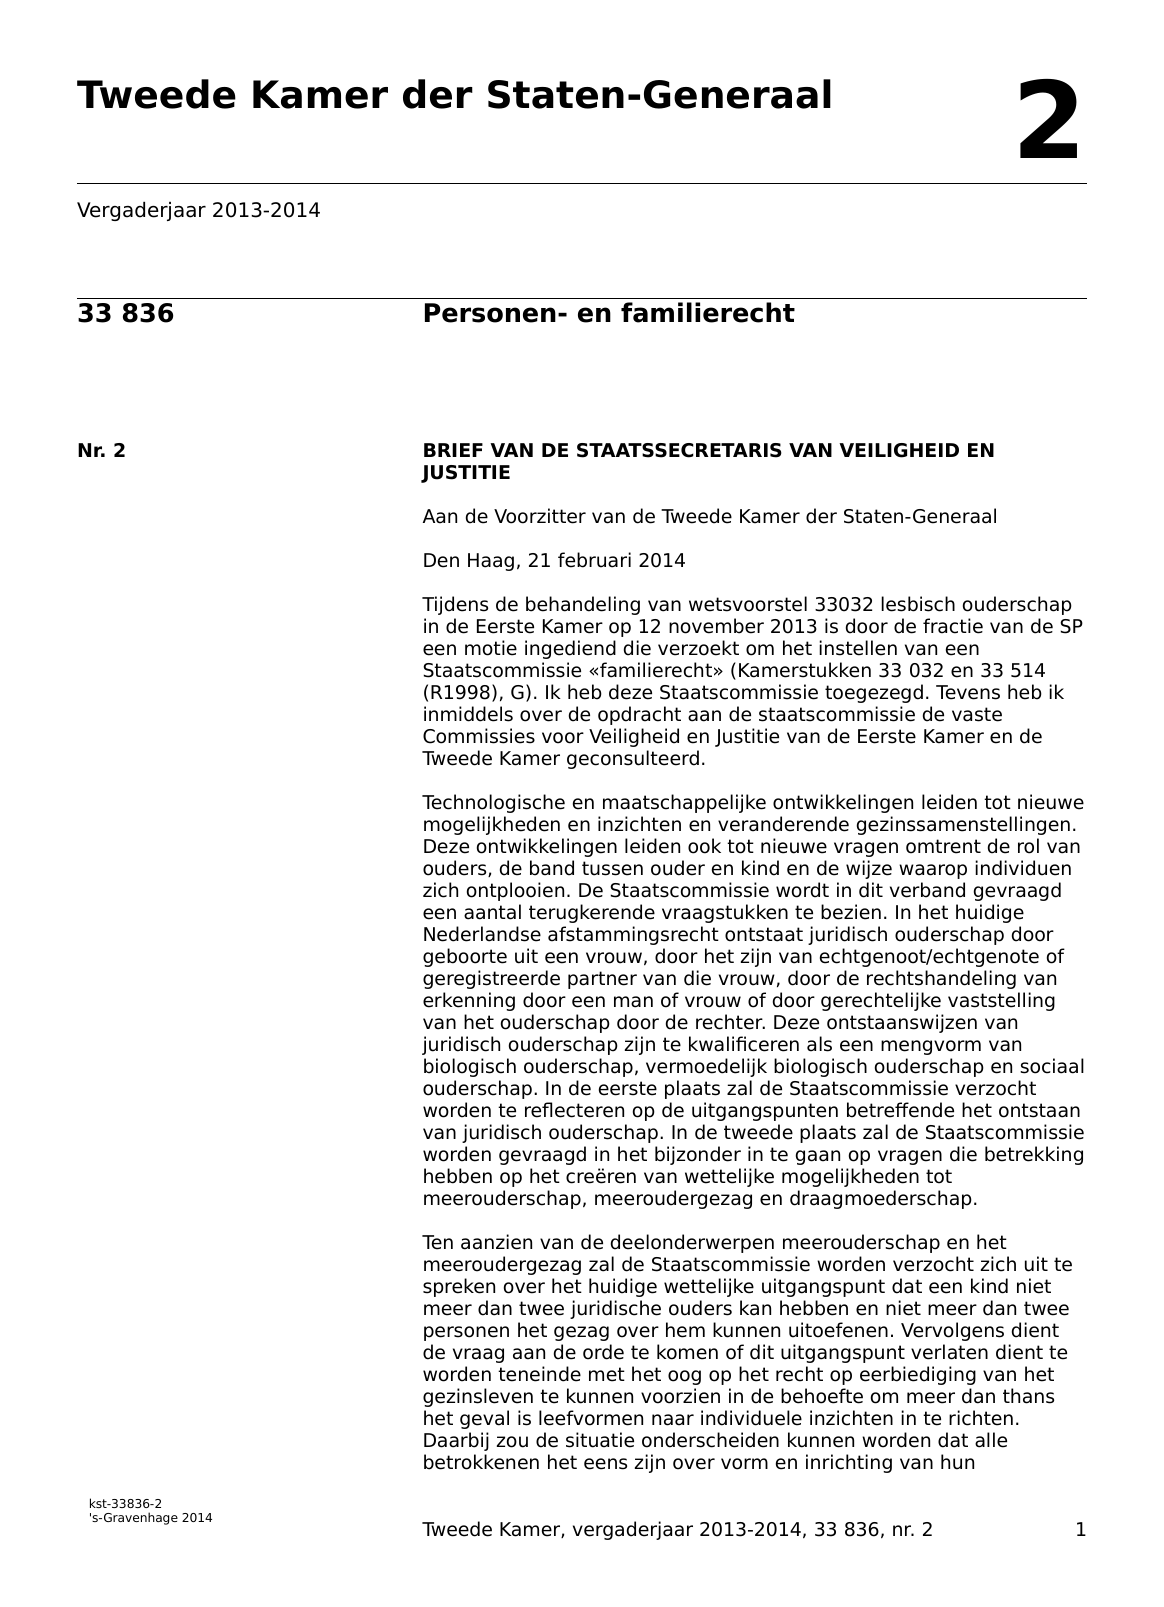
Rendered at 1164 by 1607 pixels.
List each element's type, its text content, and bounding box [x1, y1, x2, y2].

table_cell Vergaderjaar 2013-2014 [77, 184, 1087, 298]
table_header Tweede Kamer der Staten-Generaal [77, 59, 886, 183]
subtitle 33 836 Personen- en familierecht [77, 299, 1087, 329]
text kst-33836-2 [88, 1497, 323, 1511]
text Ten aanzien van de deelonderwerpen meerouderschap en het meeroudergezag zal de Staatscommissie worden verzocht zich uit te spreken over het huidige wettelijke uitgangspunt dat een kind niet meer dan twee juridische ouders kan hebben en niet meer dan twee personen het gezag over hem kunnen uitoefenen. Vervolgens dient de vraag aan de orde te komen of dit uitgangspunt verlaten dient te worden teneinde met het oog op het recht op eerbiediging van het gezinsleven te kunnen voorzien in de behoefte om meer dan thans het geval is leefvormen naar individuele inzichten in te richten. Daarbij zou de situatie onderscheiden kunnen worden dat alle betrokkenen het eens zijn over vorm en inrichting van hun [422, 1232, 1087, 1474]
table_header 2 [886, 59, 1087, 183]
text Aan de Voorzitter van de Tweede Kamer der Staten-Generaal [422, 506, 1087, 528]
text 's-Gravenhage 2014 [88, 1511, 323, 1525]
subtitle Nr. 2 BRIEF VAN DE STAATSSECRETARIS VAN VEILIGHEID EN JUSTITIE [77, 440, 1087, 484]
text Tijdens de behandeling van wetsvoorstel 33032 lesbisch ouderschap in de Eerste Kamer op 12 november 2013 is door de fractie van de SP een motie ingediend die verzoekt om het instellen van een Staatscommissie «familierecht» (Kamerstukken 33 032 en 33 514 (R1998), G). Ik heb deze Staatscommissie toegezegd. Tevens heb ik inmiddels over de opdracht aan de staatscommissie de vaste Commissies voor Veiligheid en Justitie van de Eerste Kamer en de Tweede Kamer geconsulteerd. [422, 594, 1087, 770]
text Technologische en maatschappelijke ontwikkelingen leiden tot nieuwe mogelijkheden en inzichten en veranderende gezinssamenstellingen. Deze ontwikkelingen leiden ook tot nieuwe vragen omtrent de rol van ouders, de band tussen ouder en kind en de wijze waarop individuen zich ontplooien. De Staatscommissie wordt in dit verband gevraagd een aantal terugkerende vraagstukken te bezien. In het huidige Nederlandse afstammingsrecht ontstaat juridisch ouderschap door geboorte uit een vrouw, door het zijn van echtgenoot/echtgenote of geregistreerde partner van die vrouw, door de rechtshandeling van erkenning door een man of vrouw of door gerechtelijke vaststelling van het ouderschap door de rechter. Deze ontstaanswijzen van juridisch ouderschap zijn te kwalificeren als een mengvorm van biologisch ouderschap, vermoedelijk biologisch ouderschap en sociaal ouderschap. In de eerste plaats zal de Staatscommissie verzocht worden te reflecteren op de uitgangspunten betreffende het ontstaan van juridisch ouderschap. In de tweede plaats zal de Staatscommissie worden gevraagd in het bijzonder in te gaan op vragen die betrekking hebben op het creëren van wettelijke mogelijkheden tot meerouderschap, meeroudergezag en draagmoederschap. [422, 792, 1087, 1210]
text Den Haag, 21 februari 2014 [422, 550, 1087, 572]
